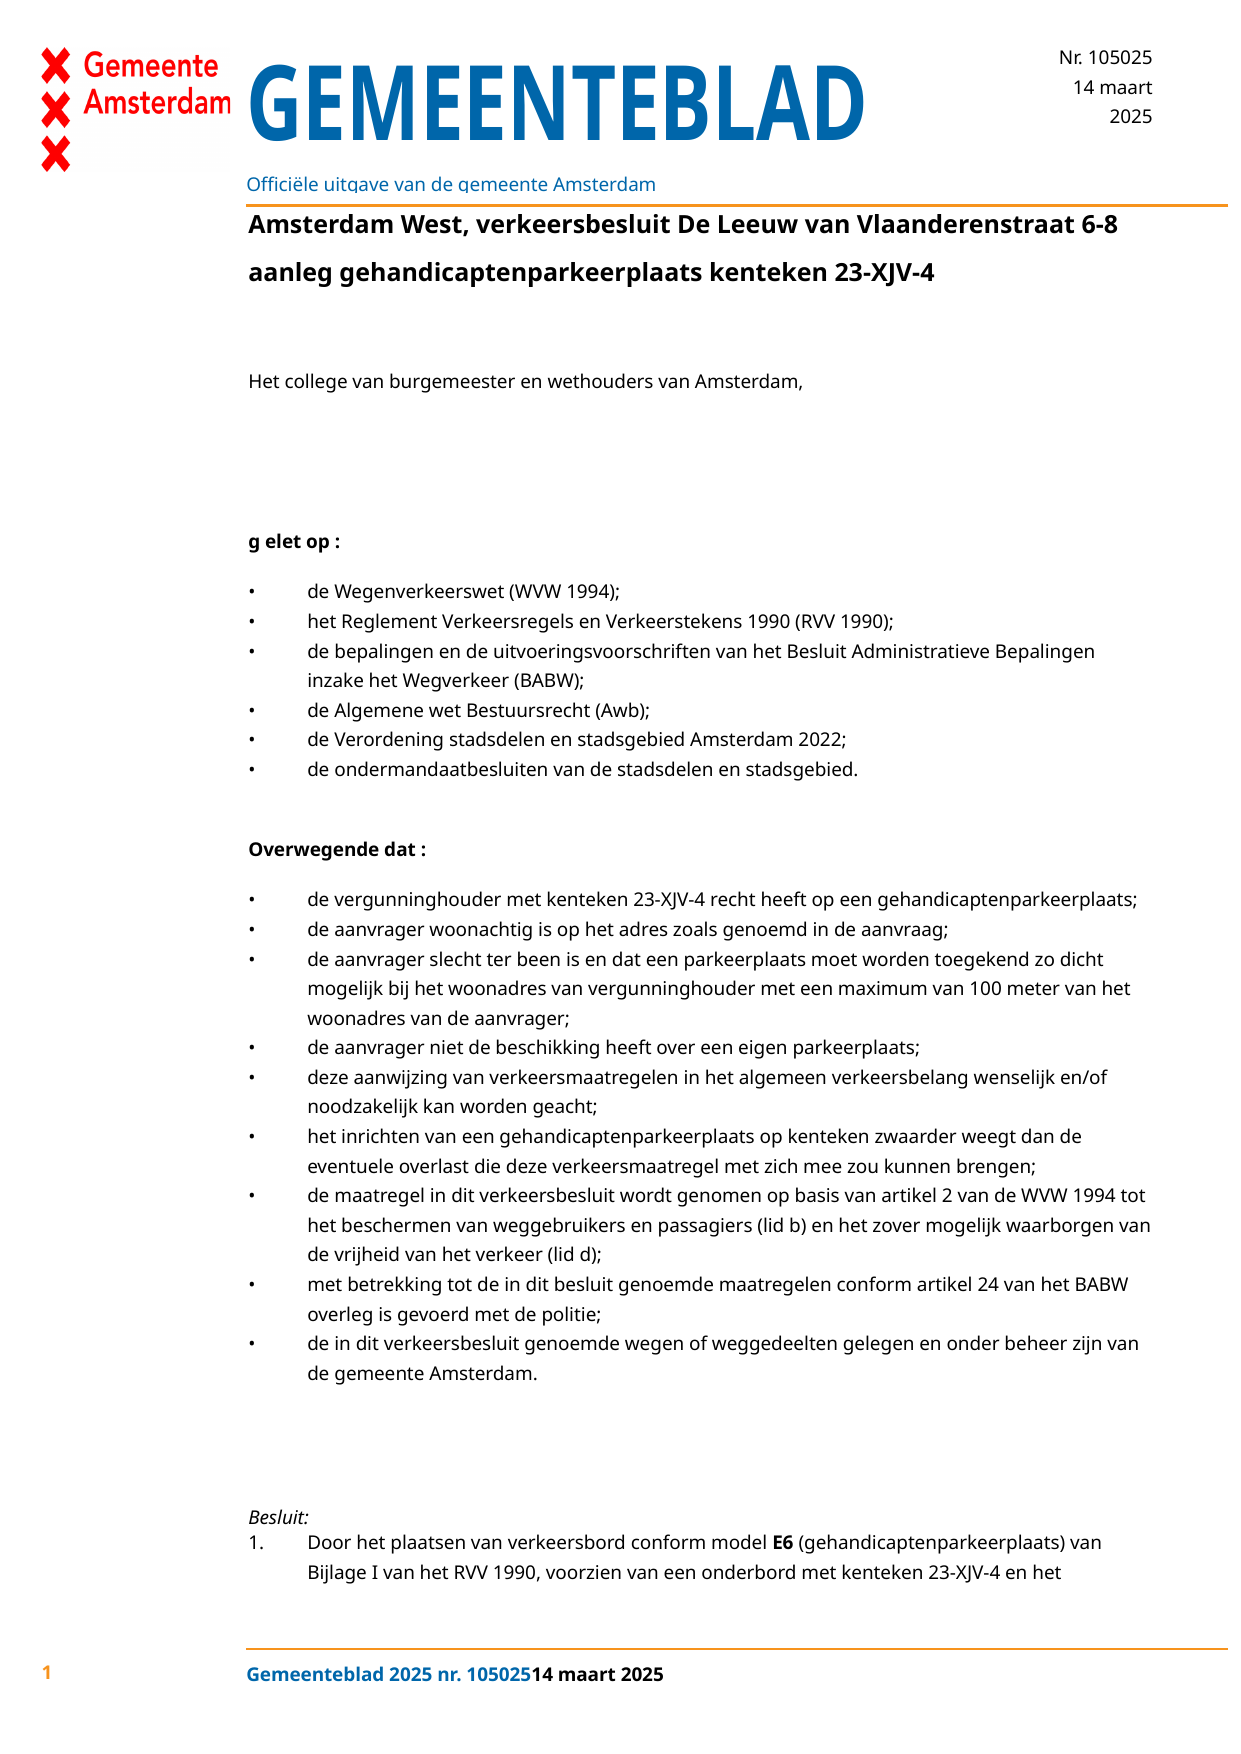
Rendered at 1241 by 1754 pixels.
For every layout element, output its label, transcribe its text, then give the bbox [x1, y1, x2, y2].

list de bepalingen en de uitvoeringsvoorschriften van het Besluit Administratieve Bepalingen inzake het Wegverkeer (BABW); [248, 638, 1152, 693]
list de vergunninghouder met kenteken 23-XJV-4 recht heeft op een gehandicaptenparkeerplaats; [248, 887, 1152, 912]
text Overwegende dat : [248, 836, 1152, 862]
list de aanvrager niet de beschikking heeft over een eigen parkeerplaats; [248, 1034, 1152, 1060]
list de aanvrager slecht ter been is en dat een parkeerplaats moet worden toegekend zo dicht mogelijk bij het woonadres van vergunninghouder met een maximum van 100 meter van het woonadres van de aanvrager; [248, 946, 1152, 1031]
list de Algemene wet Bestuursrecht (Awb); [248, 697, 1152, 723]
list de maatregel in dit verkeersbesluit wordt genomen op basis van artikel 2 van de WVW 1994 tot het beschermen van weggebruikers en passagiers (lid b) en het zover mogelijk waarborgen van de vrijheid van het verkeer (lid d); [248, 1182, 1152, 1267]
list de ondermandaatbesluiten van de stadsdelen en stadsgebied. [248, 756, 1152, 782]
list het Reglement Verkeersregels en Verkeerstekens 1990 (RVV 1990); [248, 608, 1152, 634]
list de Verordening stadsdelen en stadsgebied Amsterdam 2022; [248, 727, 1152, 752]
text Amsterdam West, verkeersbesluit De Leeuw van Vlaanderenstraat 6-8 aanleg gehandicaptenparkeerplaats kenteken 23-XJV-4 [248, 207, 1152, 288]
picture [41, 47, 231, 172]
list deze aanwijzing van verkeersmaatregelen in het algemeen verkeersbelang wenselijk en/of noodzakelijk kan worden geacht; [248, 1064, 1152, 1119]
list het inrichten van een gehandicaptenparkeerplaats op kenteken zwaarder weegt dan de eventuele overlast die deze verkeersmaatregel met zich mee zou kunnen brengen; [248, 1123, 1152, 1178]
list de aanvrager woonachtig is op het adres zoals genoemd in de aanvraag; [248, 916, 1152, 942]
list met betrekking tot de in dit besluit genoemde maatregelen conform artikel 24 van het BABW overleg is gevoerd met de politie; [248, 1271, 1152, 1326]
text Besluit: [248, 1504, 1152, 1529]
list de in dit verkeersbesluit genoemde wegen of weggedeelten gelegen en onder beheer zijn van de gemeente Amsterdam. [248, 1330, 1152, 1386]
text g elet op : [248, 528, 1152, 554]
list Door het plaatsen van verkeersbord conform model E6 (gehandicaptenparkeerplaats) van Bijlage I van het RVV 1990, voorzien van een onderbord met kenteken 23-XJV-4 en het [248, 1529, 1152, 1585]
list de Wegenverkeerswet (WVW 1994); [248, 579, 1152, 604]
text Het college van burgemeester en wethouders van Amsterdam, [248, 368, 1152, 394]
